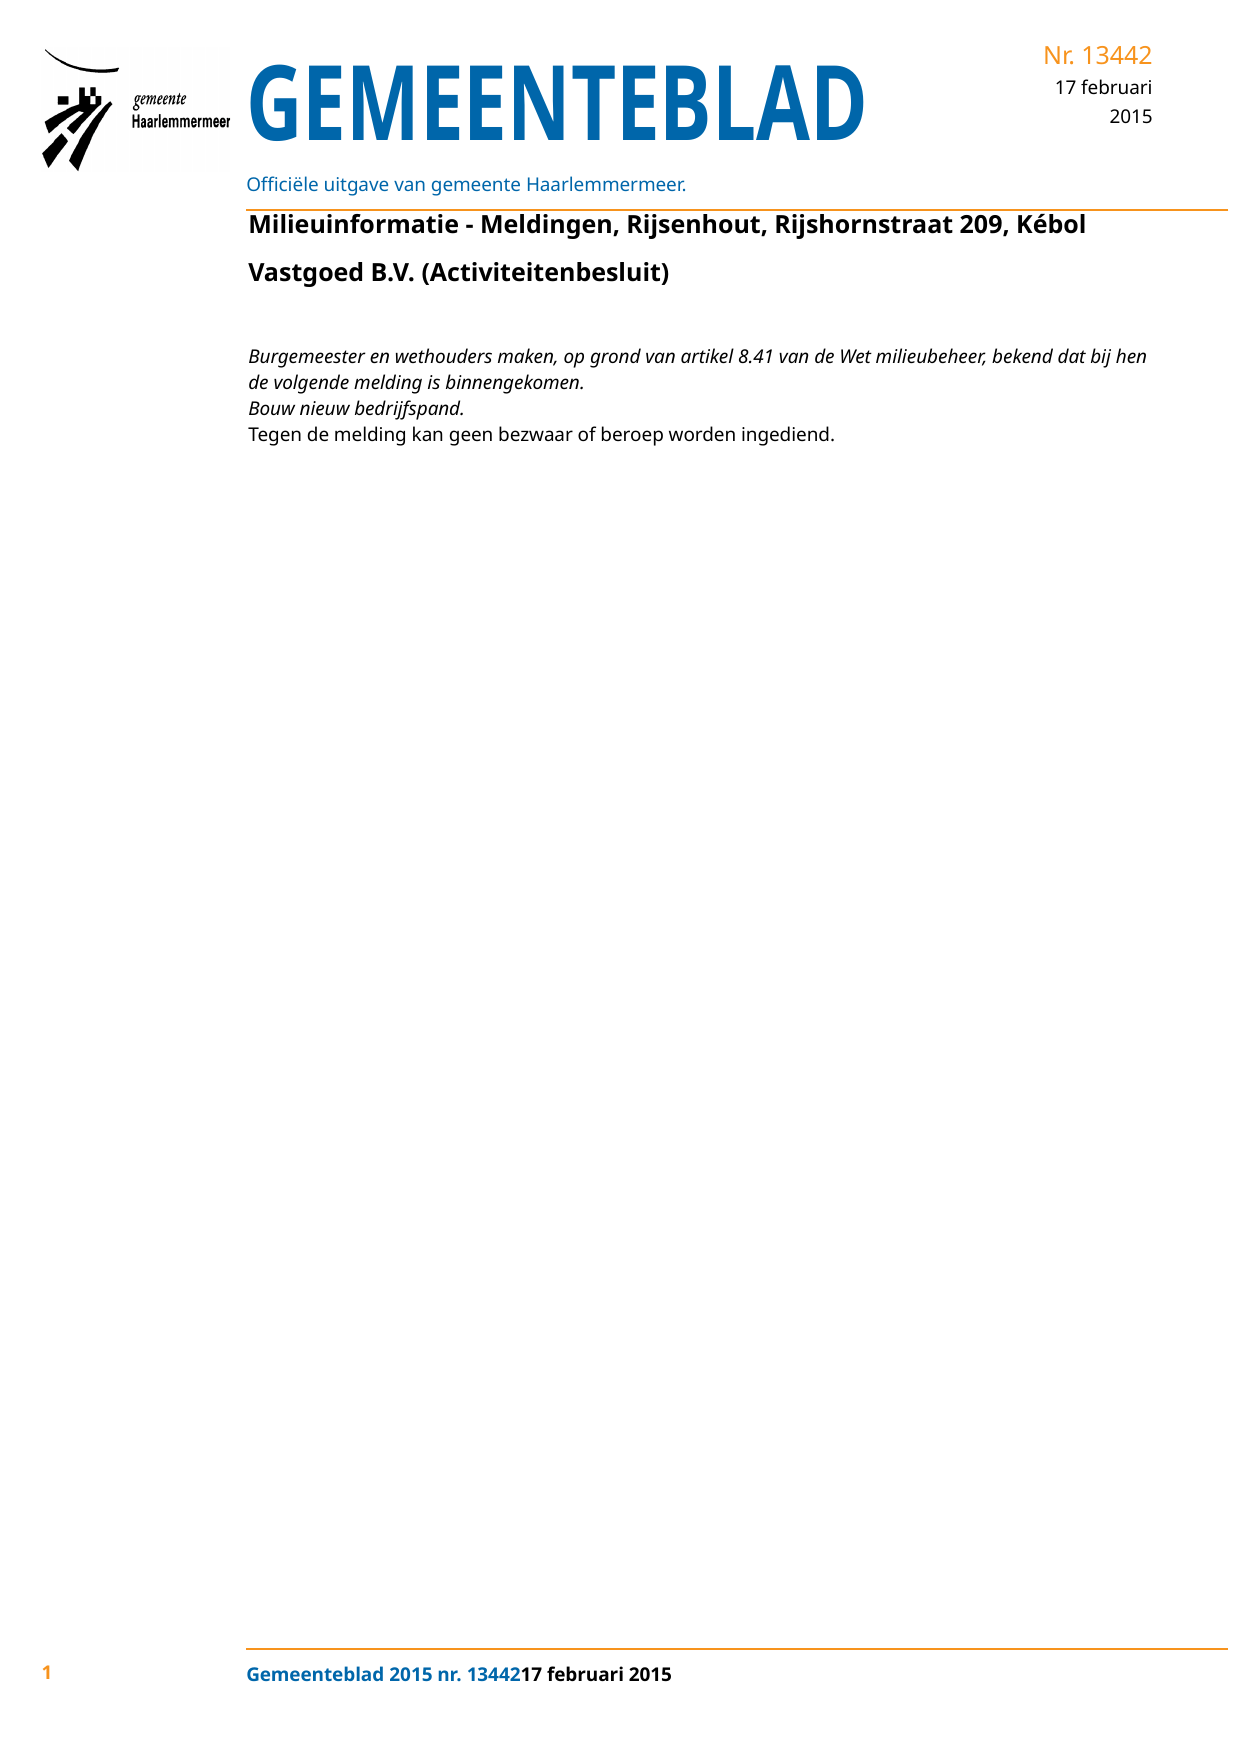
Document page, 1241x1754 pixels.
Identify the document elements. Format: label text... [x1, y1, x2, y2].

text Burgemeester en wethouders maken, op grond van artikel 8.41 van de Wet milieubeheer, bekend dat bij hen de volgende melding is binnengekomen. [248, 344, 1152, 395]
text Bouw nieuw bedrijfspand. [248, 395, 1152, 421]
text Tegen de melding kan geen bezwaar of beroep worden ingediend. [248, 421, 1152, 447]
picture [41, 47, 231, 172]
text Milieuinformatie - Meldingen, Rijsenhout, Rijshornstraat 209, Kébol Vastgoed B.V. (Activiteitenbesluit) [248, 211, 1152, 288]
